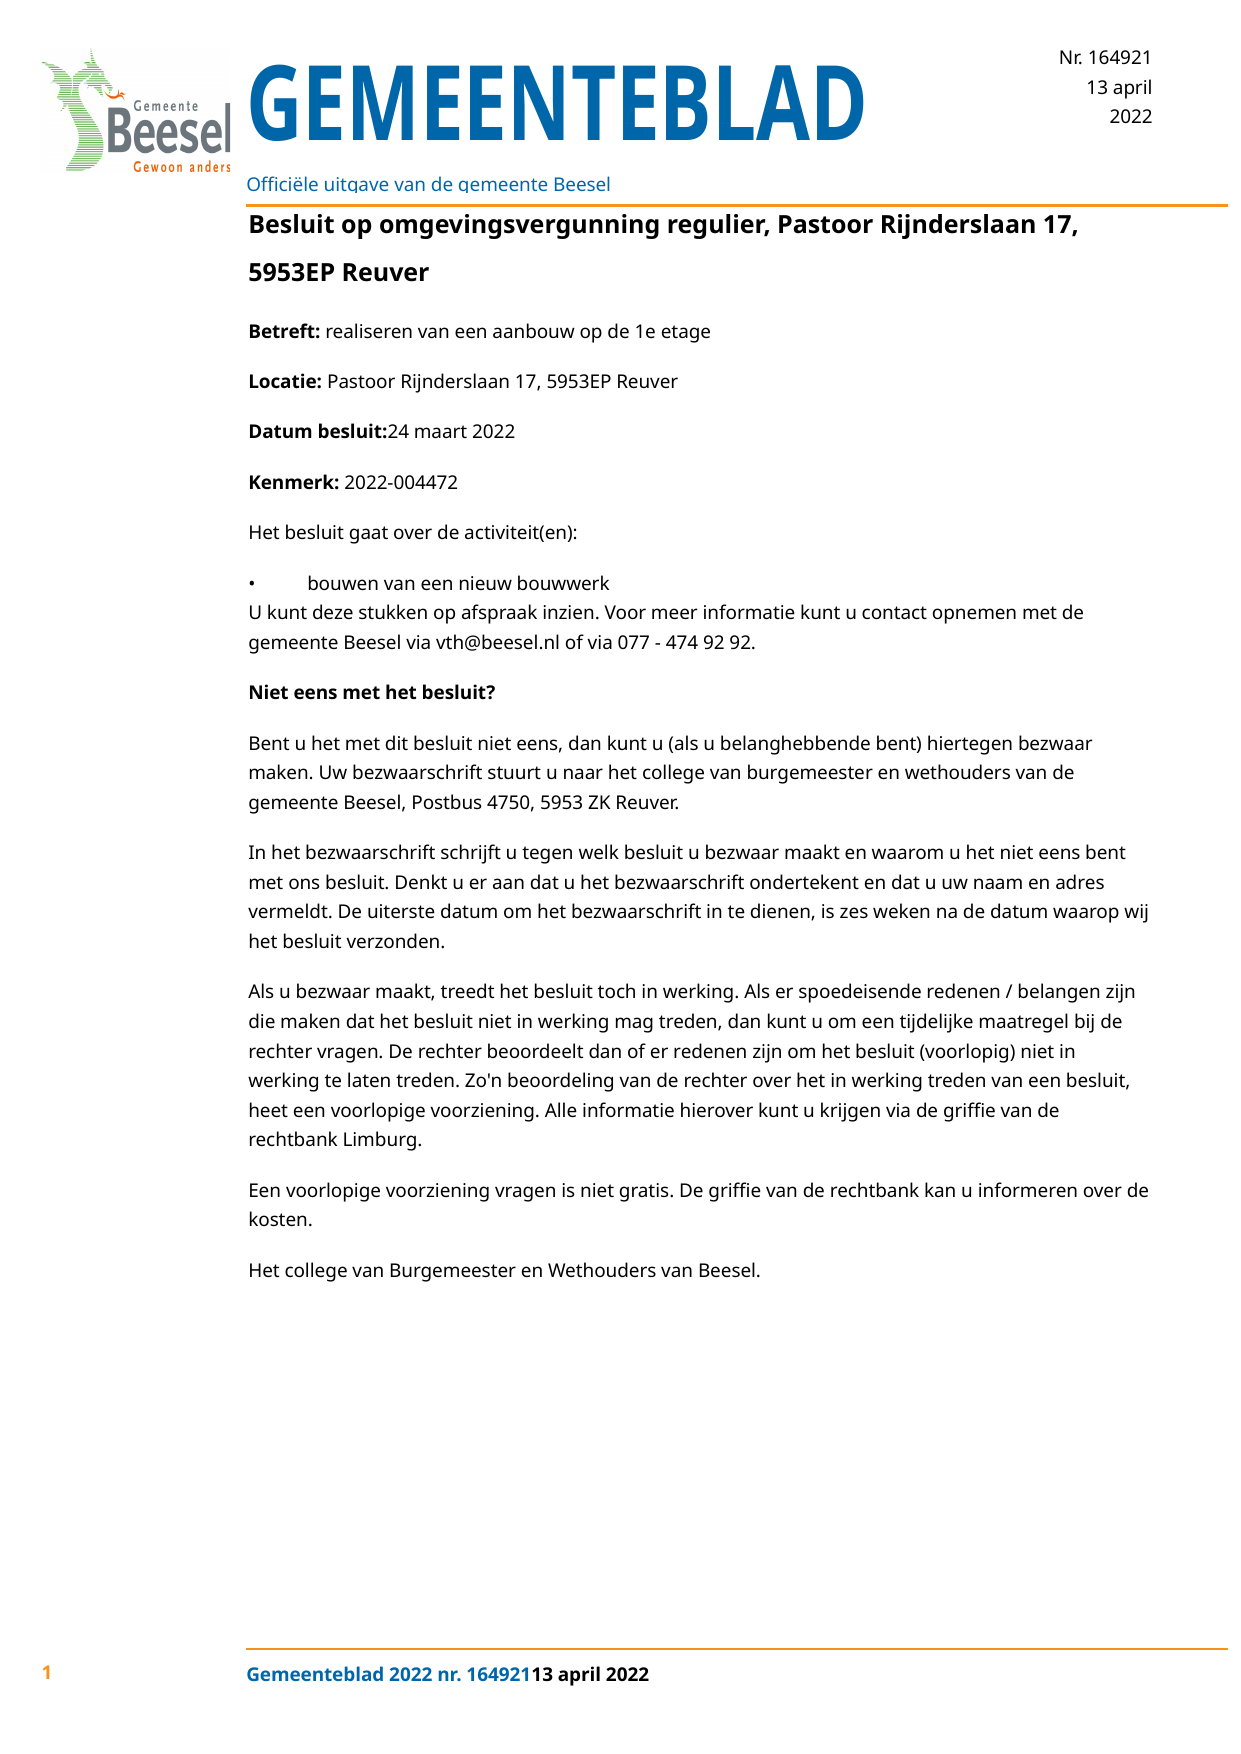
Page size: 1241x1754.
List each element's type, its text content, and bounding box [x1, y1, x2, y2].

text U kunt deze stukken op afspraak inzien. Voor meer informatie kunt u contact opnemen met de gemeente Beesel via vth@beesel.nl of via 077 - 474 92 92. [248, 599, 1152, 655]
text Kenmerk: 2022-004472 [248, 469, 1152, 495]
text Besluit op omgevingsvergunning regulier, Pastoor Rijnderslaan 17, 5953EP Reuver [248, 207, 1152, 288]
text Een voorlopige voorziening vragen is niet gratis. De griffie van de rechtbank kan u informeren over de kosten. [248, 1177, 1152, 1232]
text Het besluit gaat over de activiteit(en): [248, 519, 1152, 545]
text Als u bezwaar maakt, treedt het besluit toch in werking. Als er spoedeisende redenen / belangen zijn die maken dat het besluit niet in werking mag treden, dan kunt u om een tijdelijke maatregel bij de rechter vragen. De rechter beoordeelt dan of er redenen zijn om het besluit (voorlopig) niet in werking te laten treden. Zo'n beoordeling van de rechter over het in werking treden van een besluit, heet een voorlopige voorziening. Alle informatie hierover kunt u krijgen via de griffie van de rechtbank Limburg. [248, 979, 1152, 1152]
picture [41, 47, 231, 172]
text Het college van Burgemeester en Wethouders van Beesel. [248, 1257, 1152, 1283]
text Locatie: Pastoor Rijnderslaan 17, 5953EP Reuver [248, 368, 1152, 394]
text Niet eens met het besluit? [248, 679, 1152, 705]
text Datum besluit:24 maart 2022 [248, 419, 1152, 444]
text Bent u het met dit besluit niet eens, dan kunt u (als u belanghebbende bent) hiertegen bezwaar maken. Uw bezwaarschrift stuurt u naar het college van burgemeester en wethouders van de gemeente Beesel, Postbus 4750, 5953 ZK Reuver. [248, 730, 1152, 815]
list bouwen van een nieuw bouwwerk [248, 570, 1152, 596]
text In het bezwaarschrift schrijft u tegen welk besluit u bezwaar maakt en waarom u het niet eens bent met ons besluit. Denkt u er aan dat u het bezwaarschrift ondertekent en dat u uw naam en adres vermeldt. De uiterste datum om het bezwaarschrift in te dienen, is zes weken na de datum waarop wij het besluit verzonden. [248, 839, 1152, 954]
text Betreft: realiseren van een aanbouw op de 1e etage [248, 318, 1152, 344]
